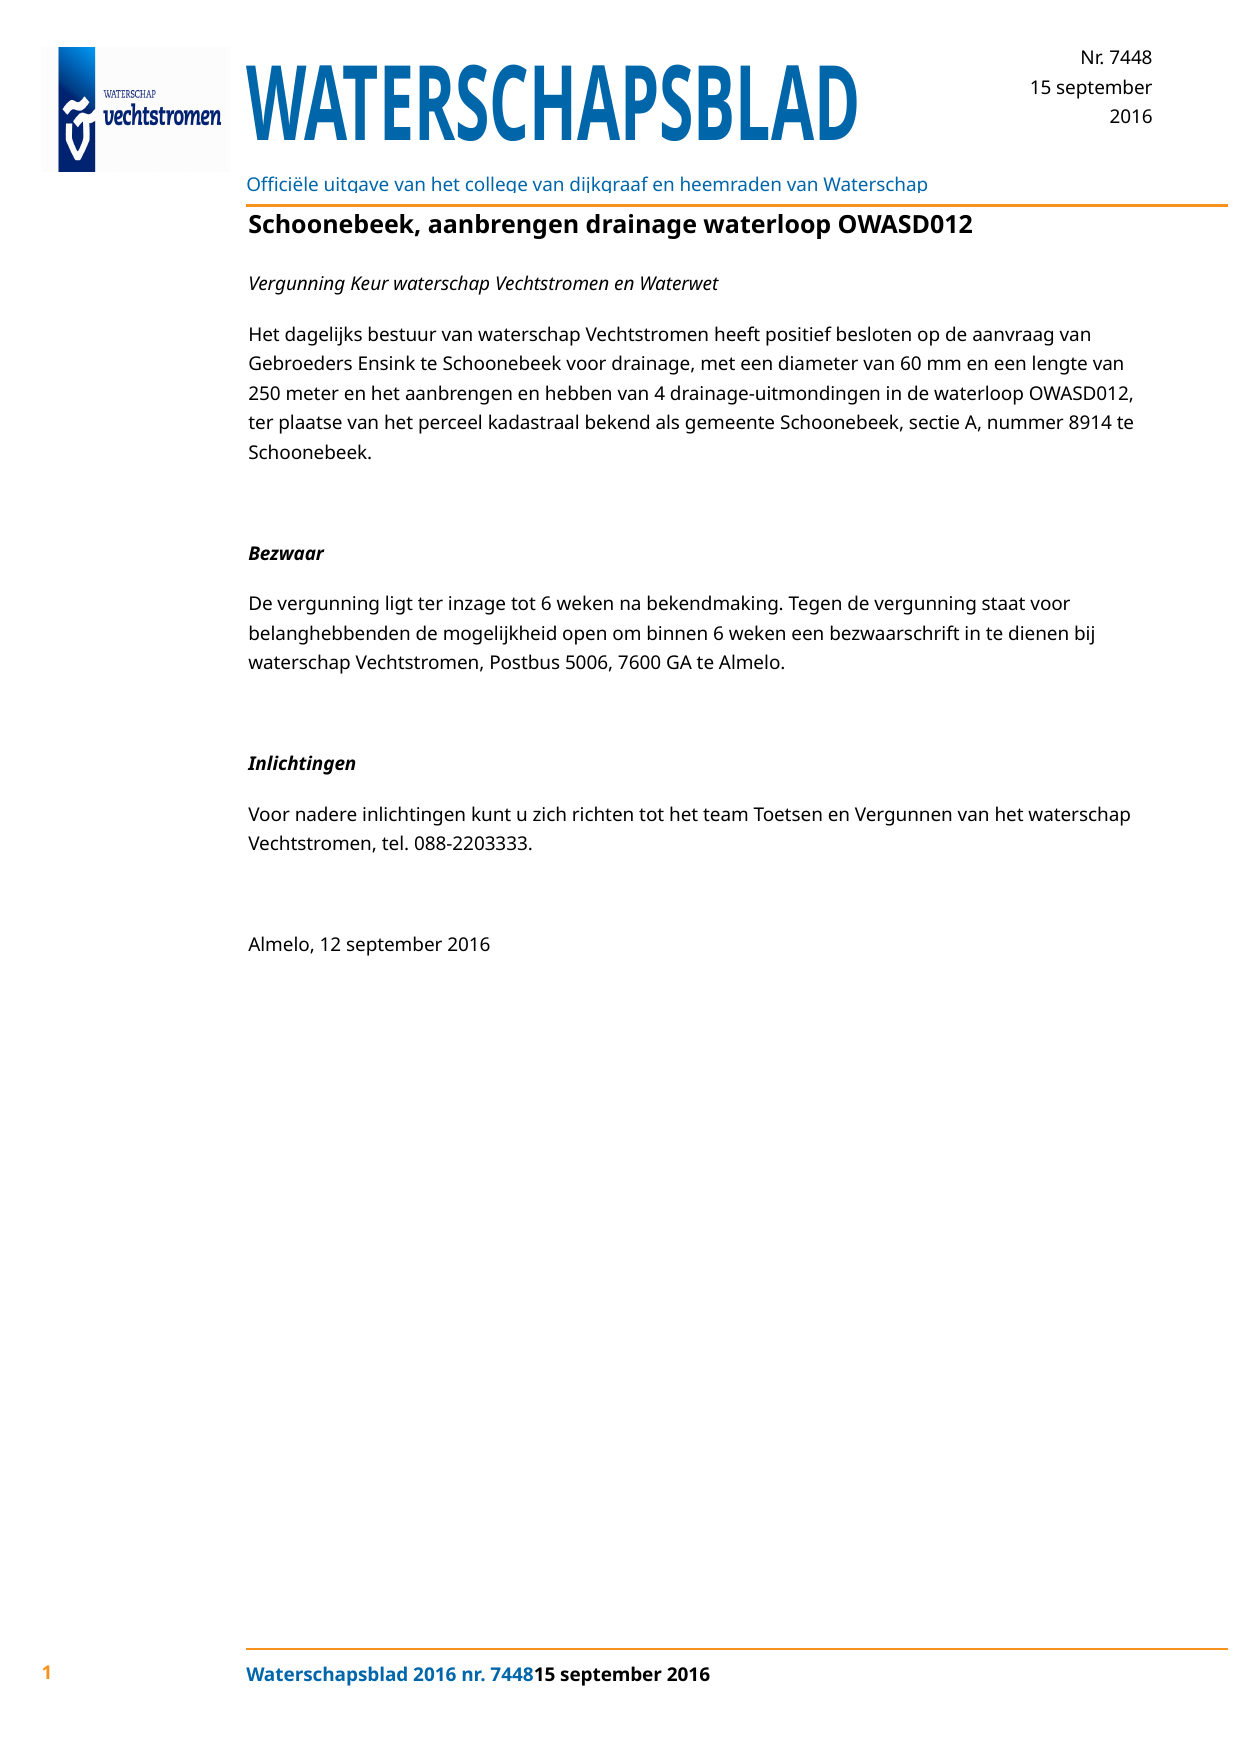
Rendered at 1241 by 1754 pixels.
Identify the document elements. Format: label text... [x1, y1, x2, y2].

text Het dagelijks bestuur van waterschap Vechtstromen heeft positief besloten op de aanvraag van Gebroeders Ensink te Schoonebeek voor drainage, met een diameter van 60 mm en een lengte van 250 meter en het aanbrengen en hebben van 4 drainage-uitmondingen in de waterloop OWASD012, ter plaatse van het perceel kadastraal bekend als gemeente Schoonebeek, sectie A, nummer 8914 te Schoonebeek. [248, 321, 1152, 465]
text De vergunning ligt ter inzage tot 6 weken na bekendmaking. Tegen de vergunning staat voor belanghebbenden de mogelijkheid open om binnen 6 weken een bezwaarschrift in te dienen bij waterschap Vechtstromen, Postbus 5006, 7600 GA te Almelo. [248, 590, 1152, 675]
text Schoonebeek, aanbrengen drainage waterloop OWASD012 [248, 207, 1152, 241]
text Inlichtingen [248, 750, 1152, 776]
text Bezwaar [248, 540, 1152, 566]
text Almelo, 12 september 2016 [248, 931, 1152, 957]
picture [41, 47, 231, 172]
text Vergunning Keur waterschap Vechtstromen en Waterwet [248, 270, 1152, 296]
text Voor nadere inlichtingen kunt u zich richten tot het team Toetsen en Vergunnen van het waterschap Vechtstromen, tel. 088-2203333. [248, 801, 1152, 856]
